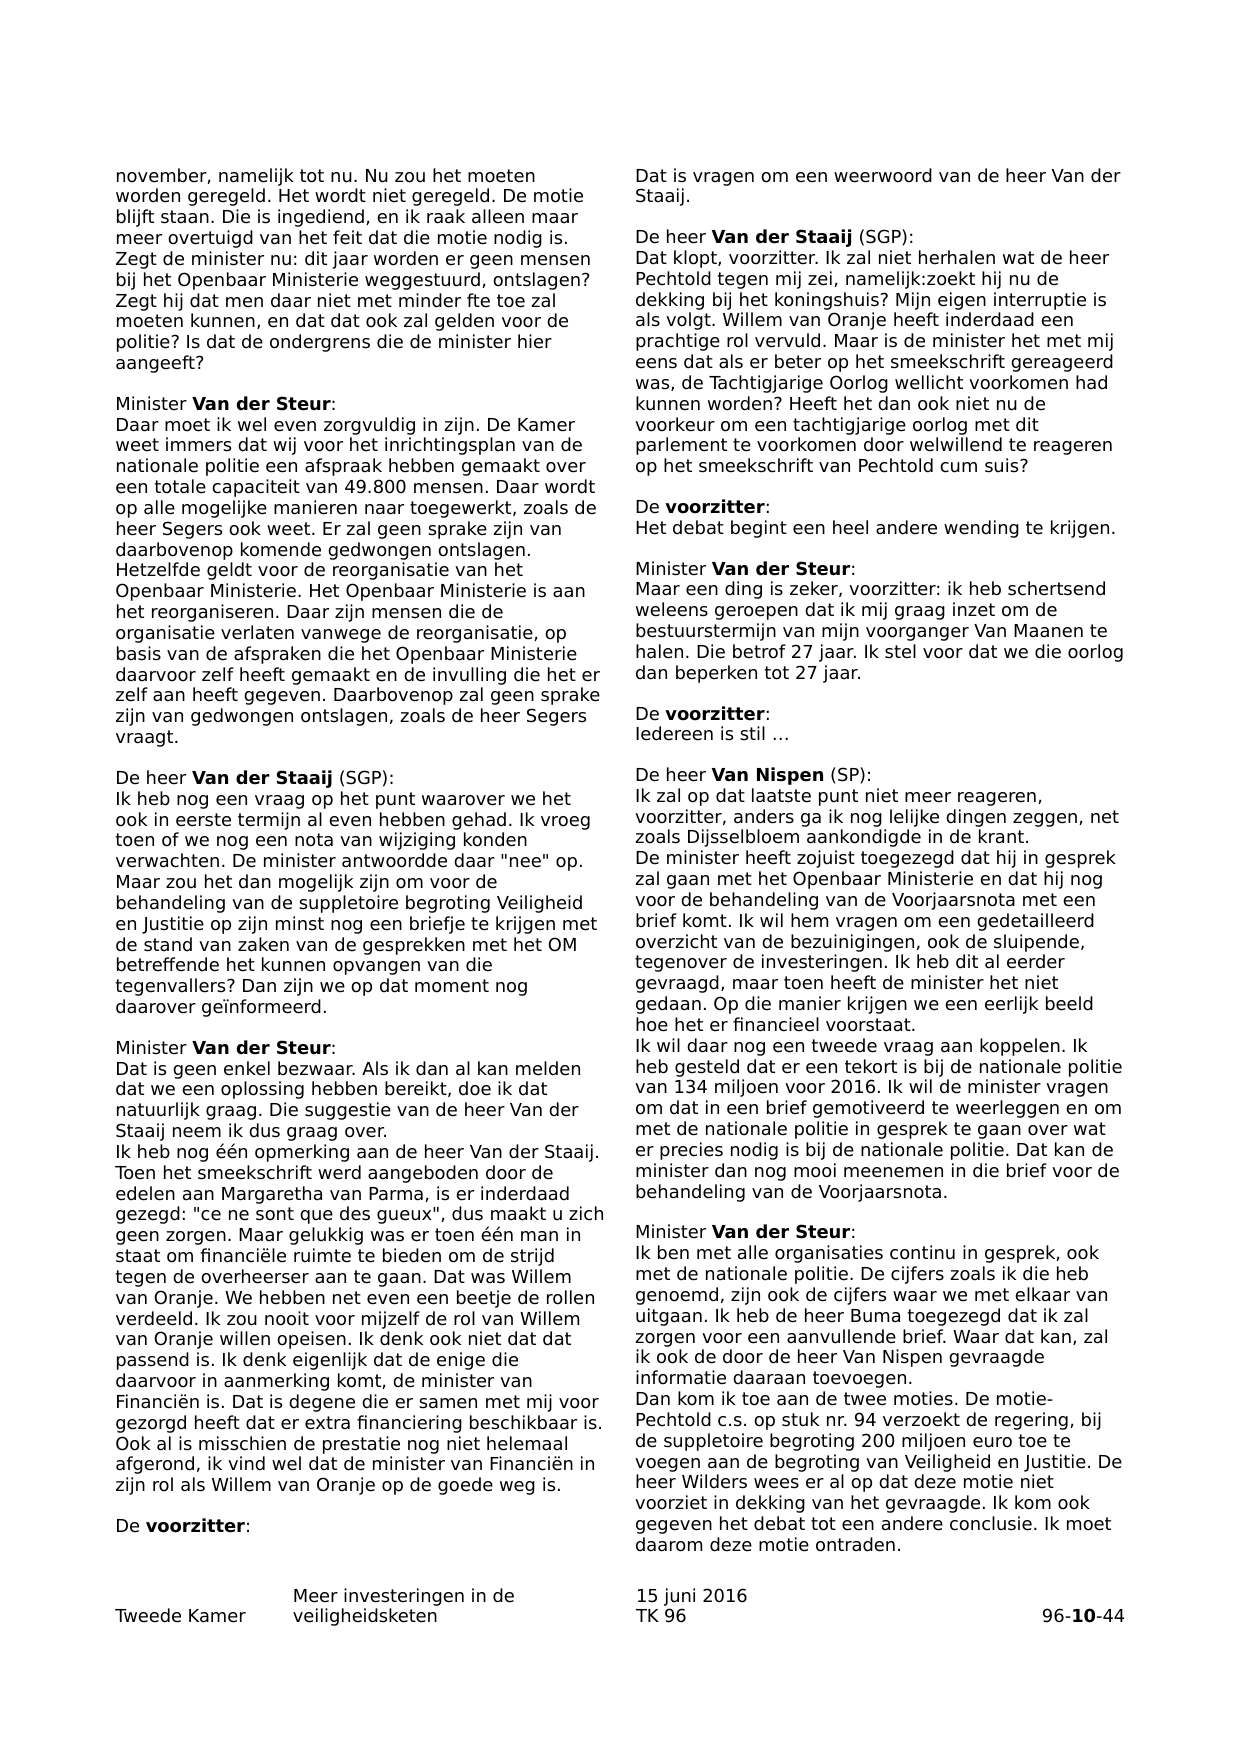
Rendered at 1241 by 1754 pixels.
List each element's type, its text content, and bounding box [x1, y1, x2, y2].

text Ik heb nog een vraag op het punt waarover we het ook in eerste termijn al even hebben gehad. Ik vroeg toen of we nog een nota van wijziging konden verwachten. De minister antwoordde daar "nee" op. Maar zou het dan mogelijk zijn om voor de behandeling van de suppletoire begroting Veiligheid en Justitie op zijn minst nog een briefje te krijgen met de stand van zaken van de gesprekken met het OM betreffende het kunnen opvangen van die tegenvallers? Dan zijn we op dat moment nog daarover geïnformeerd. [115, 788, 605, 1018]
text De voorzitter: [635, 497, 1125, 518]
text Dat klopt, voorzitter. Ik zal niet herhalen wat de heer Pechtold tegen mij zei, namelijk:zoekt hij nu de dekking bij het koningshuis? Mijn eigen interruptie is als volgt. Willem van Oranje heeft inderdaad een prachtige rol vervuld. Maar is de minister het met mij eens dat als er beter op het smeekschrift gereageerd was, de Tachtigjarige Oorlog wellicht voorkomen had kunnen worden? Heeft het dan ook niet nu de voorkeur om een tachtigjarige oorlog met dit parlement te voorkomen door welwillend te reageren op het smeekschrift van Pechtold cum suis? [635, 248, 1125, 477]
text Minister Van der Steur: [635, 558, 1125, 579]
text Minister Van der Steur: [115, 394, 605, 414]
text De minister heeft zojuist toegezegd dat hij in gesprek zal gaan met het Openbaar Ministerie en dat hij nog voor de behandeling van de Voorjaarsnota met een brief komt. Ik wil hem vragen om een gedetailleerd overzicht van de bezuinigingen, ook de sluipende, tegenover de investeringen. Ik heb dit al eerder gevraagd, maar toen heeft de minister het niet gedaan. Op die manier krijgen we een eerlijk beeld hoe het er financieel voorstaat. [635, 848, 1125, 1036]
text Het debat begint een heel andere wending te krijgen. [635, 518, 1125, 538]
text Iedereen is stil … [635, 724, 1125, 745]
text De heer Van Nispen (SP): [635, 765, 1125, 786]
text Dan kom ik toe aan de twee moties. De motie-Pechtold c.s. op stuk nr. 94 verzoekt de regering, bij de suppletoire begroting 200 miljoen euro toe te voegen aan de begroting van Veiligheid en Justitie. De heer Wilders wees er al op dat deze motie niet voorziet in dekking van het gevraagde. Ik kom ook gegeven het debat tot een andere conclusie. Ik moet daarom deze motie ontraden. [635, 1389, 1125, 1556]
text De voorzitter: [115, 1516, 605, 1537]
text november, namelijk tot nu. Nu zou het moeten worden geregeld. Het wordt niet geregeld. De motie blijft staan. Die is ingediend, en ik raak alleen maar meer overtuigd van het feit dat die motie nodig is. Zegt de minister nu: dit jaar worden er geen mensen bij het Openbaar Ministerie weggestuurd, ontslagen? Zegt hij dat men daar niet met minder fte toe zal moeten kunnen, en dat dat ook zal gelden voor de politie? Is dat de ondergrens die de minister hier aangeeft? [115, 165, 605, 374]
text Ik wil daar nog een tweede vraag aan koppelen. Ik heb gesteld dat er een tekort is bij de nationale politie van 134 miljoen voor 2016. Ik wil de minister vragen om dat in een brief gemotiveerd te weerleggen en om met de nationale politie in gesprek te gaan over wat er precies nodig is bij de nationale politie. Dat kan de minister dan nog mooi meenemen in die brief voor de behandeling van de Voorjaarsnota. [635, 1036, 1125, 1202]
text De heer Van der Staaij (SGP): [635, 227, 1125, 248]
text Minister Van der Steur: [115, 1038, 605, 1058]
text Dat is vragen om een weerwoord van de heer Van der Staaij. [635, 165, 1125, 207]
text De heer Van der Staaij (SGP): [115, 768, 605, 788]
text De voorzitter: [635, 703, 1125, 724]
text Ik ben met alle organisaties continu in gesprek, ook met de nationale politie. De cijfers zoals ik die heb genoemd, zijn ook de cijfers waar we met elkaar van uitgaan. Ik heb de heer Buma toegezegd dat ik zal zorgen voor een aanvullende brief. Waar dat kan, zal ik ook de door de heer Van Nispen gevraagde informatie daaraan toevoegen. [635, 1243, 1125, 1389]
text Dat is geen enkel bezwaar. Als ik dan al kan melden dat we een oplossing hebben bereikt, doe ik dat natuurlijk graag. Die suggestie van de heer Van der Staaij neem ik dus graag over. [115, 1058, 605, 1142]
text Daar moet ik wel even zorgvuldig in zijn. De Kamer weet immers dat wij voor het inrichtingsplan van de nationale politie een afspraak hebben gemaakt over een totale capaciteit van 49.800 mensen. Daar wordt op alle mogelijke manieren naar toegewerkt, zoals de heer Segers ook weet. Er zal geen sprake zijn van daarbovenop komende gedwongen ontslagen. Hetzelfde geldt voor de reorganisatie van het Openbaar Ministerie. Het Openbaar Ministerie is aan het reorganiseren. Daar zijn mensen die de organisatie verlaten vanwege de reorganisatie, op basis van de afspraken die het Openbaar Ministerie daarvoor zelf heeft gemaakt en de invulling die het er zelf aan heeft gegeven. Daarbovenop zal geen sprake zijn van gedwongen ontslagen, zoals de heer Segers vraagt. [115, 414, 605, 748]
text Minister Van der Steur: [635, 1222, 1125, 1243]
text Ik zal op dat laatste punt niet meer reageren, voorzitter, anders ga ik nog lelijke dingen zeggen, net zoals Dijsselbloem aankondigde in de krant. [635, 786, 1125, 848]
text Ik heb nog één opmerking aan de heer Van der Staaij. Toen het smeekschrift werd aangeboden door de edelen aan Margaretha van Parma, is er inderdaad gezegd: "ce ne sont que des gueux", dus maakt u zich geen zorgen. Maar gelukkig was er toen één man in staat om financiële ruimte te bieden om de strijd tegen de overheerser aan te gaan. Dat was Willem van Oranje. We hebben net even een beetje de rollen verdeeld. Ik zou nooit voor mijzelf de rol van Willem van Oranje willen opeisen. Ik denk ook niet dat dat passend is. Ik denk eigenlijk dat de enige die daarvoor in aanmerking komt, de minister van Financiën is. Dat is degene die er samen met mij voor gezorgd heeft dat er extra financiering beschikbaar is. Ook al is misschien de prestatie nog niet helemaal afgerond, ik vind wel dat de minister van Financiën in zijn rol als Willem van Oranje op de goede weg is. [115, 1142, 605, 1496]
text Maar een ding is zeker, voorzitter: ik heb schertsend weleens geroepen dat ik mij graag inzet om de bestuurstermijn van mijn voorganger Van Maanen te halen. Die betrof 27 jaar. Ik stel voor dat we die oorlog dan beperken tot 27 jaar. [635, 579, 1125, 683]
